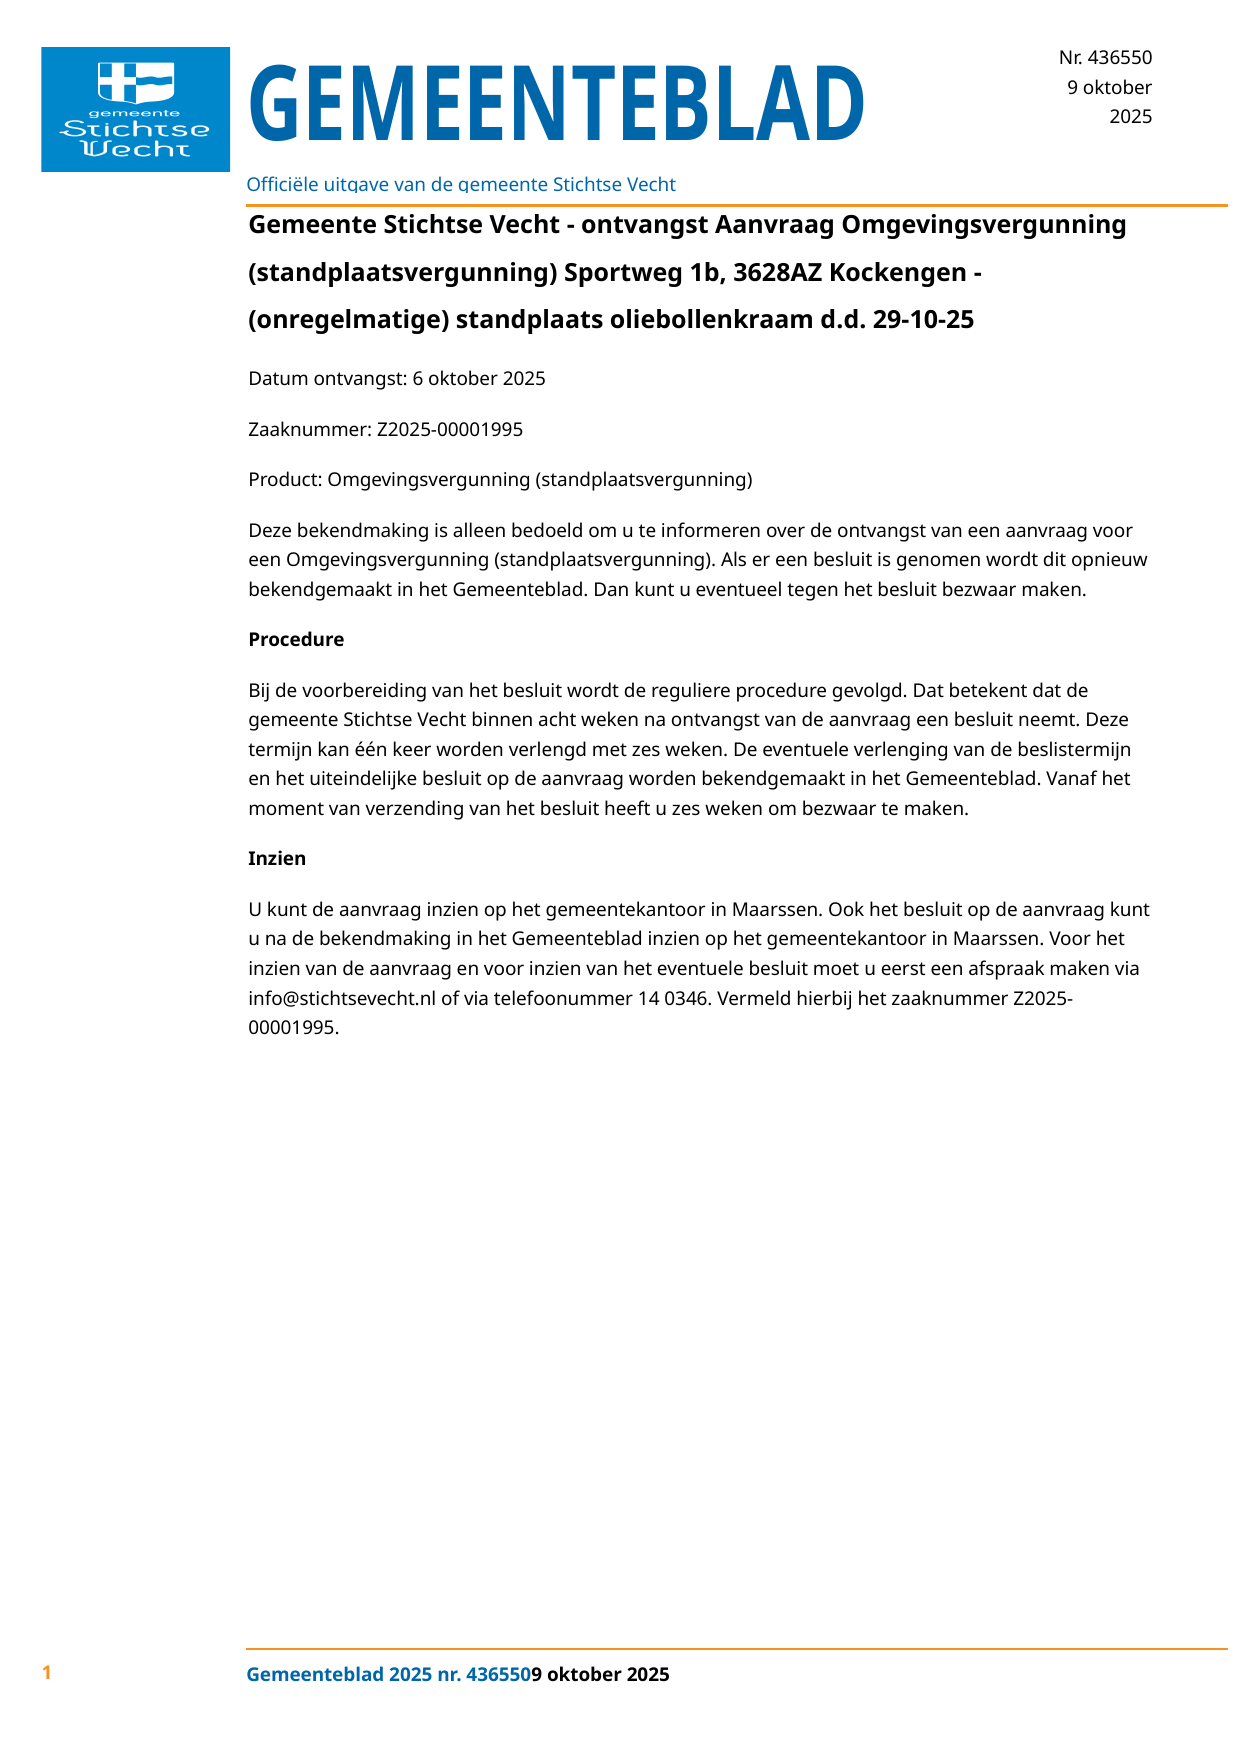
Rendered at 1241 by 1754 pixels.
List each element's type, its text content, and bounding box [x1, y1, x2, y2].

text U kunt de aanvraag inzien op het gemeentekantoor in Maarssen. Ook het besluit op de aanvraag kunt u na de bekendmaking in het Gemeenteblad inzien op het gemeentekantoor in Maarssen. Voor het inzien van de aanvraag en voor inzien van het eventuele besluit moet u eerst een afspraak maken via info@stichtsevecht.nl of via telefoonummer 14 0346. Vermeld hierbij het zaaknummer Z2025-00001995. [248, 896, 1152, 1040]
text Zaaknummer: Z2025-00001995 [248, 416, 1152, 442]
text Bij de voorbereiding van het besluit wordt de reguliere procedure gevolgd. Dat betekent dat de gemeente Stichtse Vecht binnen acht weken na ontvangst van de aanvraag een besluit neemt. Deze termijn kan één keer worden verlengd met zes weken. De eventuele verlenging van de beslistermijn en het uiteindelijke besluit op de aanvraag worden bekendgemaakt in het Gemeenteblad. Vanaf het moment van verzending van het besluit heeft u zes weken om bezwaar te maken. [248, 677, 1152, 821]
picture [137, 63, 174, 103]
text Procedure [248, 626, 1152, 652]
picture [99, 63, 135, 101]
text Product: Omgevingsvergunning (standplaatsvergunning) [248, 466, 1152, 492]
text Inzien [248, 846, 1152, 871]
text Gemeente Stichtse Vecht - ontvangst Aanvraag Omgevingsvergunning (standplaatsvergunning) Sportweg 1b, 3628AZ Kockengen - (onregelmatige) standplaats oliebollenkraam d.d. 29-10-25 [248, 207, 1152, 336]
text Datum ontvangst: 6 oktober 2025 [248, 366, 1152, 391]
text Deze bekendmaking is alleen bedoeld om u te informeren over de ontvangst van een aanvraag voor een Omgevingsvergunning (standplaatsvergunning). Als er een besluit is genomen wordt dit opnieuw bekendgemaakt in het Gemeenteblad. Dan kunt u eventueel tegen het besluit bezwaar maken. [248, 517, 1152, 602]
